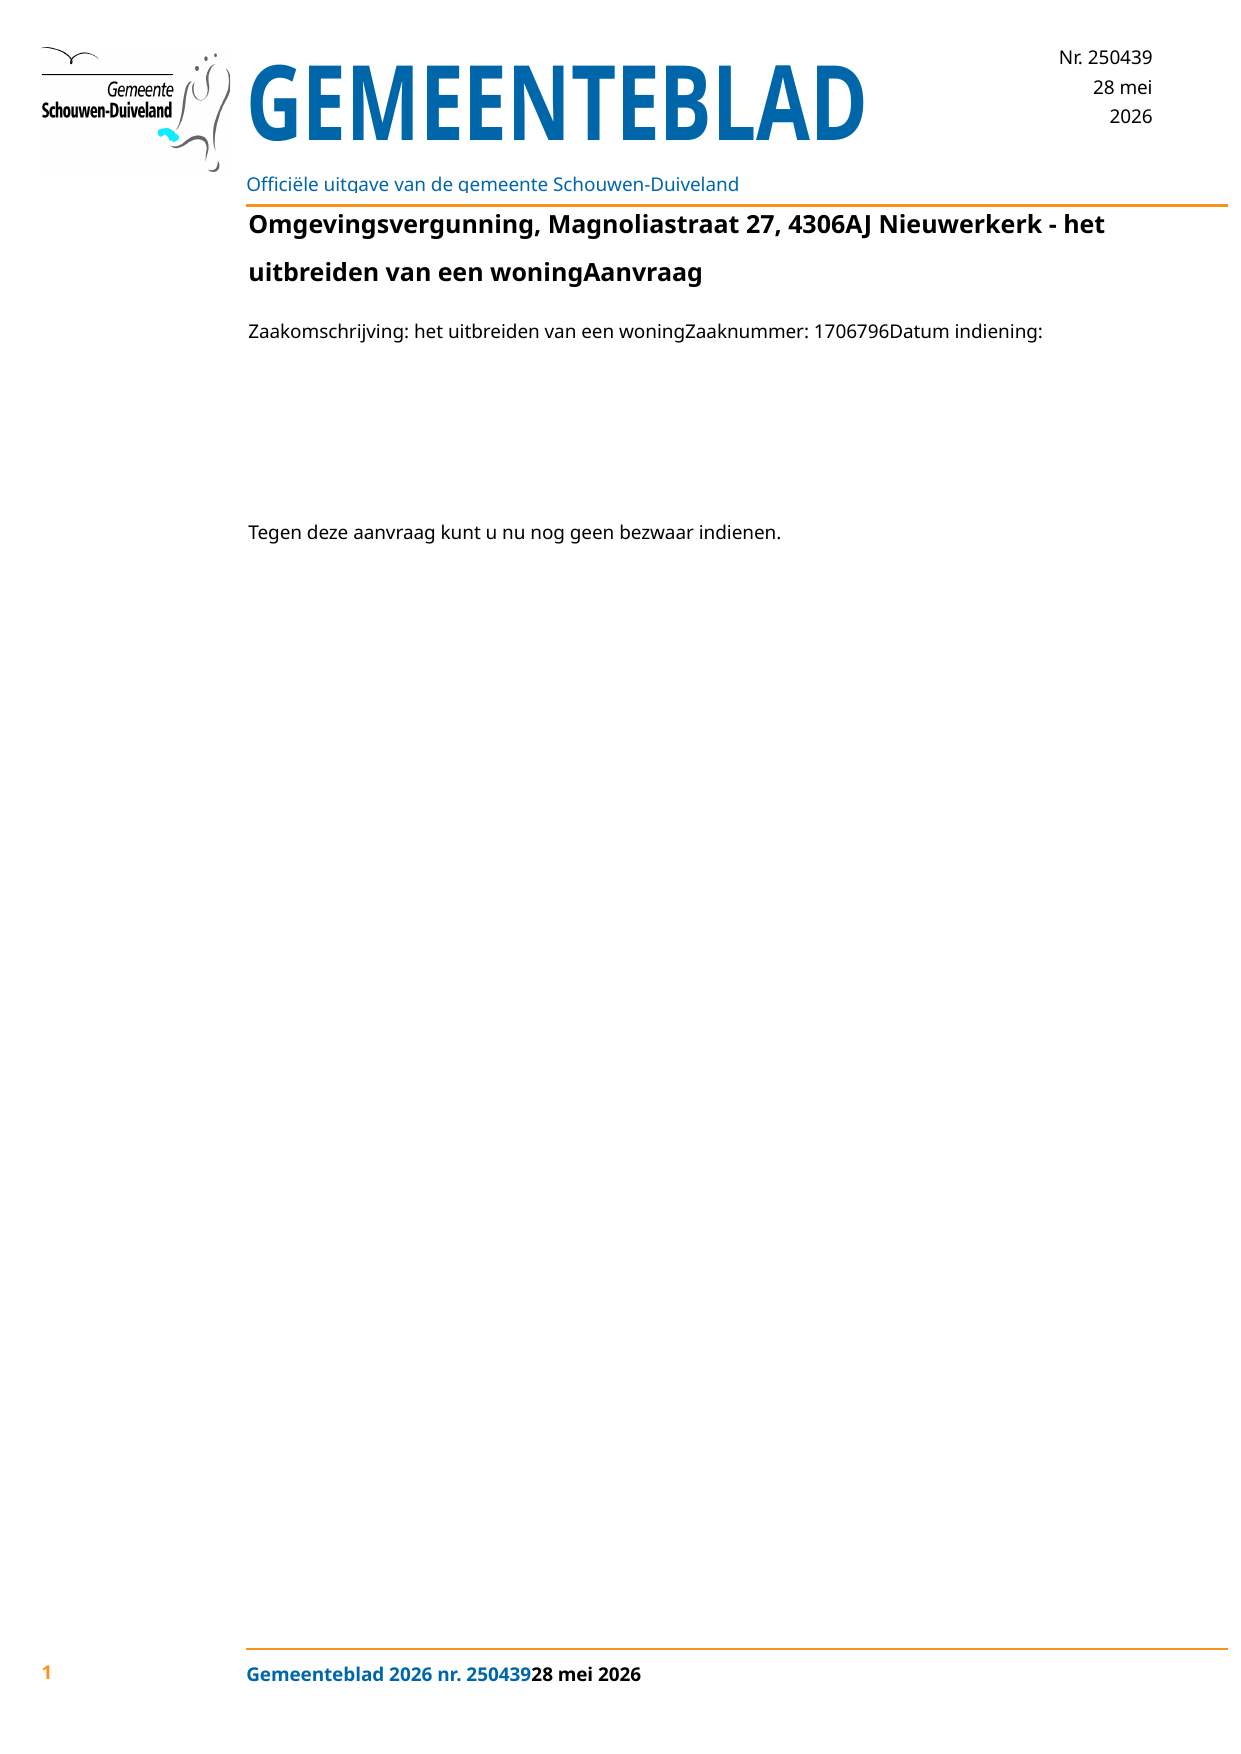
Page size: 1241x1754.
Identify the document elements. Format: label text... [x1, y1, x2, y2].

picture [41, 47, 231, 172]
text Zaakomschrijving: het uitbreiden van een woningZaaknummer: 1706796Datum indiening: [248, 318, 1152, 344]
text Tegen deze aanvraag kunt u nu nog geen bezwaar indienen. [248, 519, 1152, 545]
text Omgevingsvergunning, Magnoliastraat 27, 4306AJ Nieuwerkerk - het uitbreiden van een woningAanvraag [248, 207, 1152, 288]
